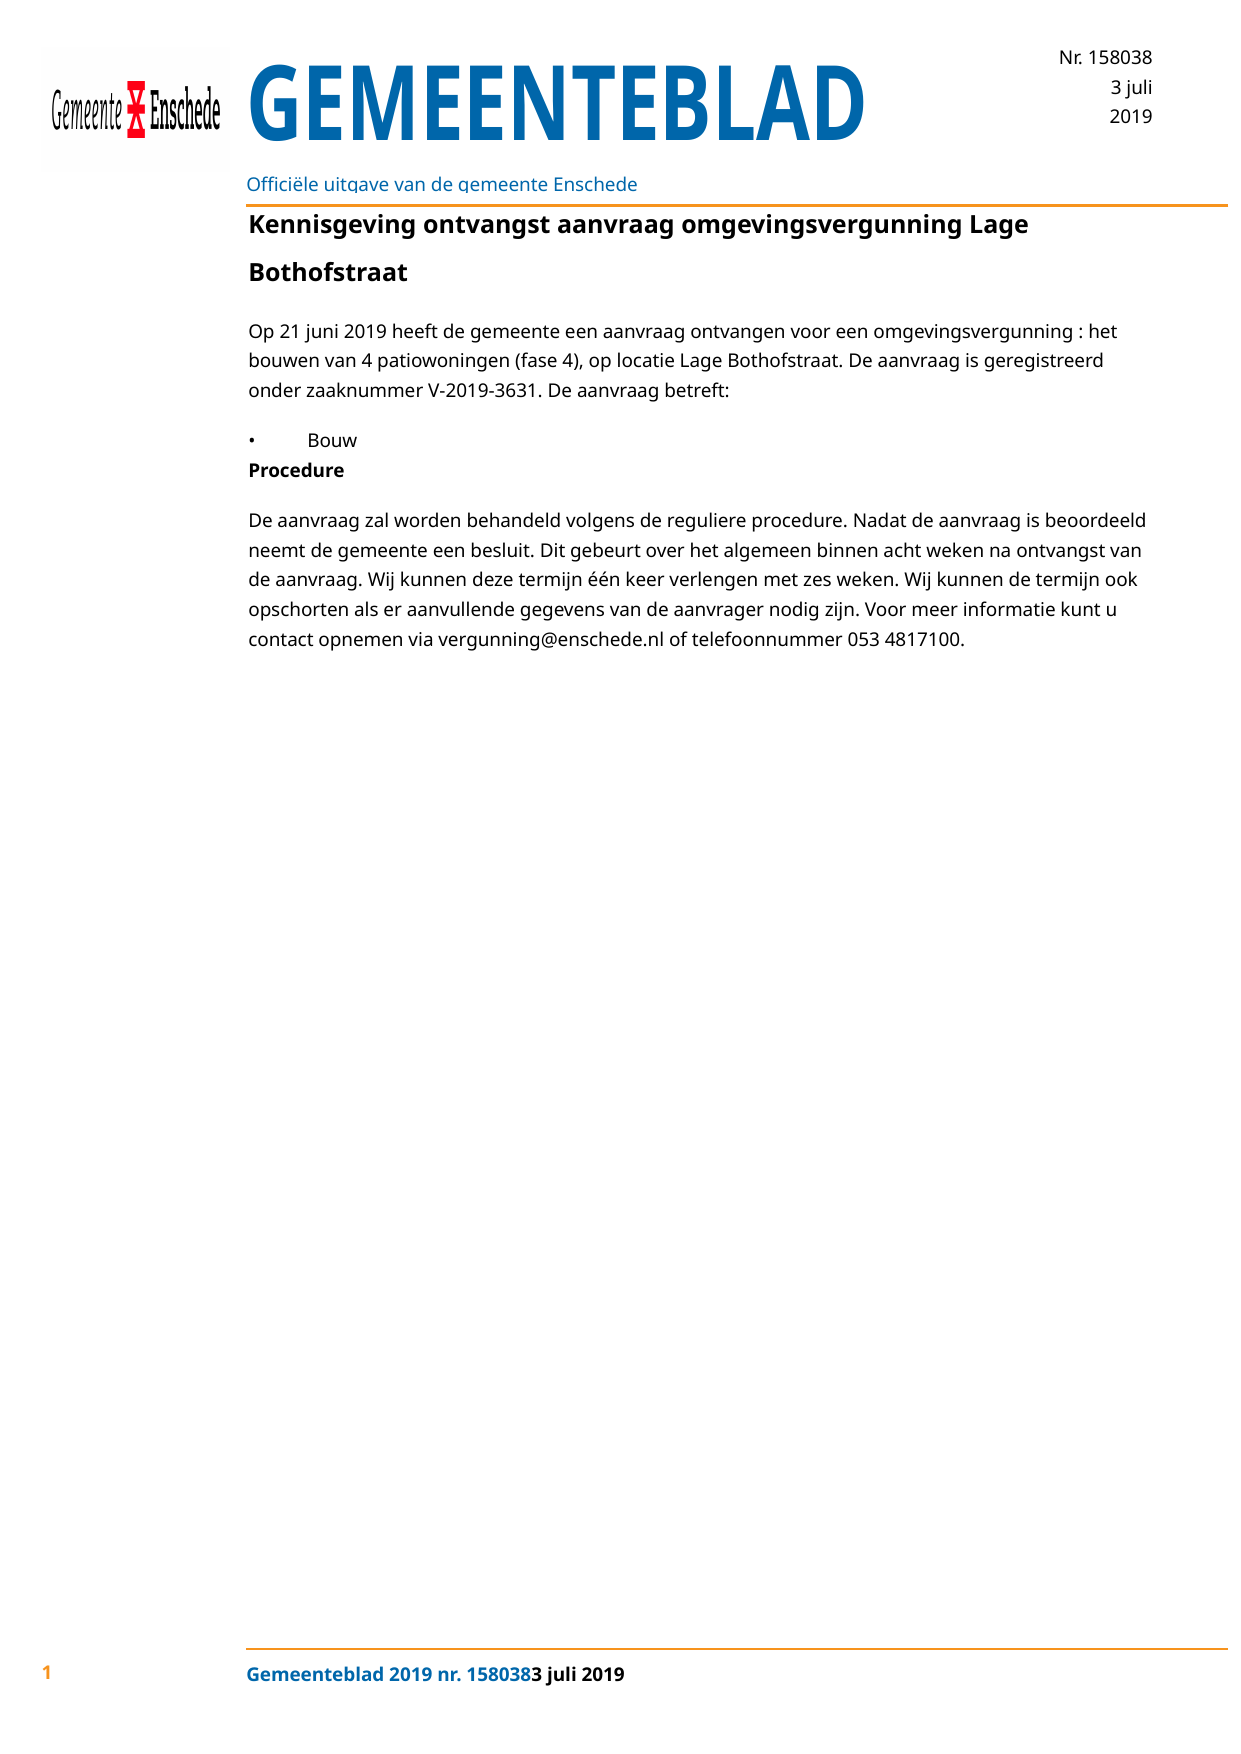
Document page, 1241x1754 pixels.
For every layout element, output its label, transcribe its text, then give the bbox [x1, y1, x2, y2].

text Op 21 juni 2019 heeft de gemeente een aanvraag ontvangen voor een omgevingsvergunning : het bouwen van 4 patiowoningen (fase 4), op locatie Lage Bothofstraat. De aanvraag is geregistreerd onder zaaknummer V-2019-3631. De aanvraag betreft: [248, 318, 1152, 403]
text De aanvraag zal worden behandeld volgens de reguliere procedure. Nadat de aanvraag is beoordeeld neemt de gemeente een besluit. Dit gebeurt over het algemeen binnen acht weken na ontvangst van de aanvraag. Wij kunnen deze termijn één keer verlengen met zes weken. Wij kunnen de termijn ook opschorten als er aanvullende gegevens van de aanvrager nodig zijn. Voor meer informatie kunt u contact opnemen via vergunning@enschede.nl of telefoonnummer 053 4817100. [248, 507, 1152, 652]
text Kennisgeving ontvangst aanvraag omgevingsvergunning Lage Bothofstraat [248, 207, 1152, 288]
text Procedure [248, 457, 1152, 483]
list Bouw [248, 427, 1152, 453]
picture [41, 47, 231, 172]
